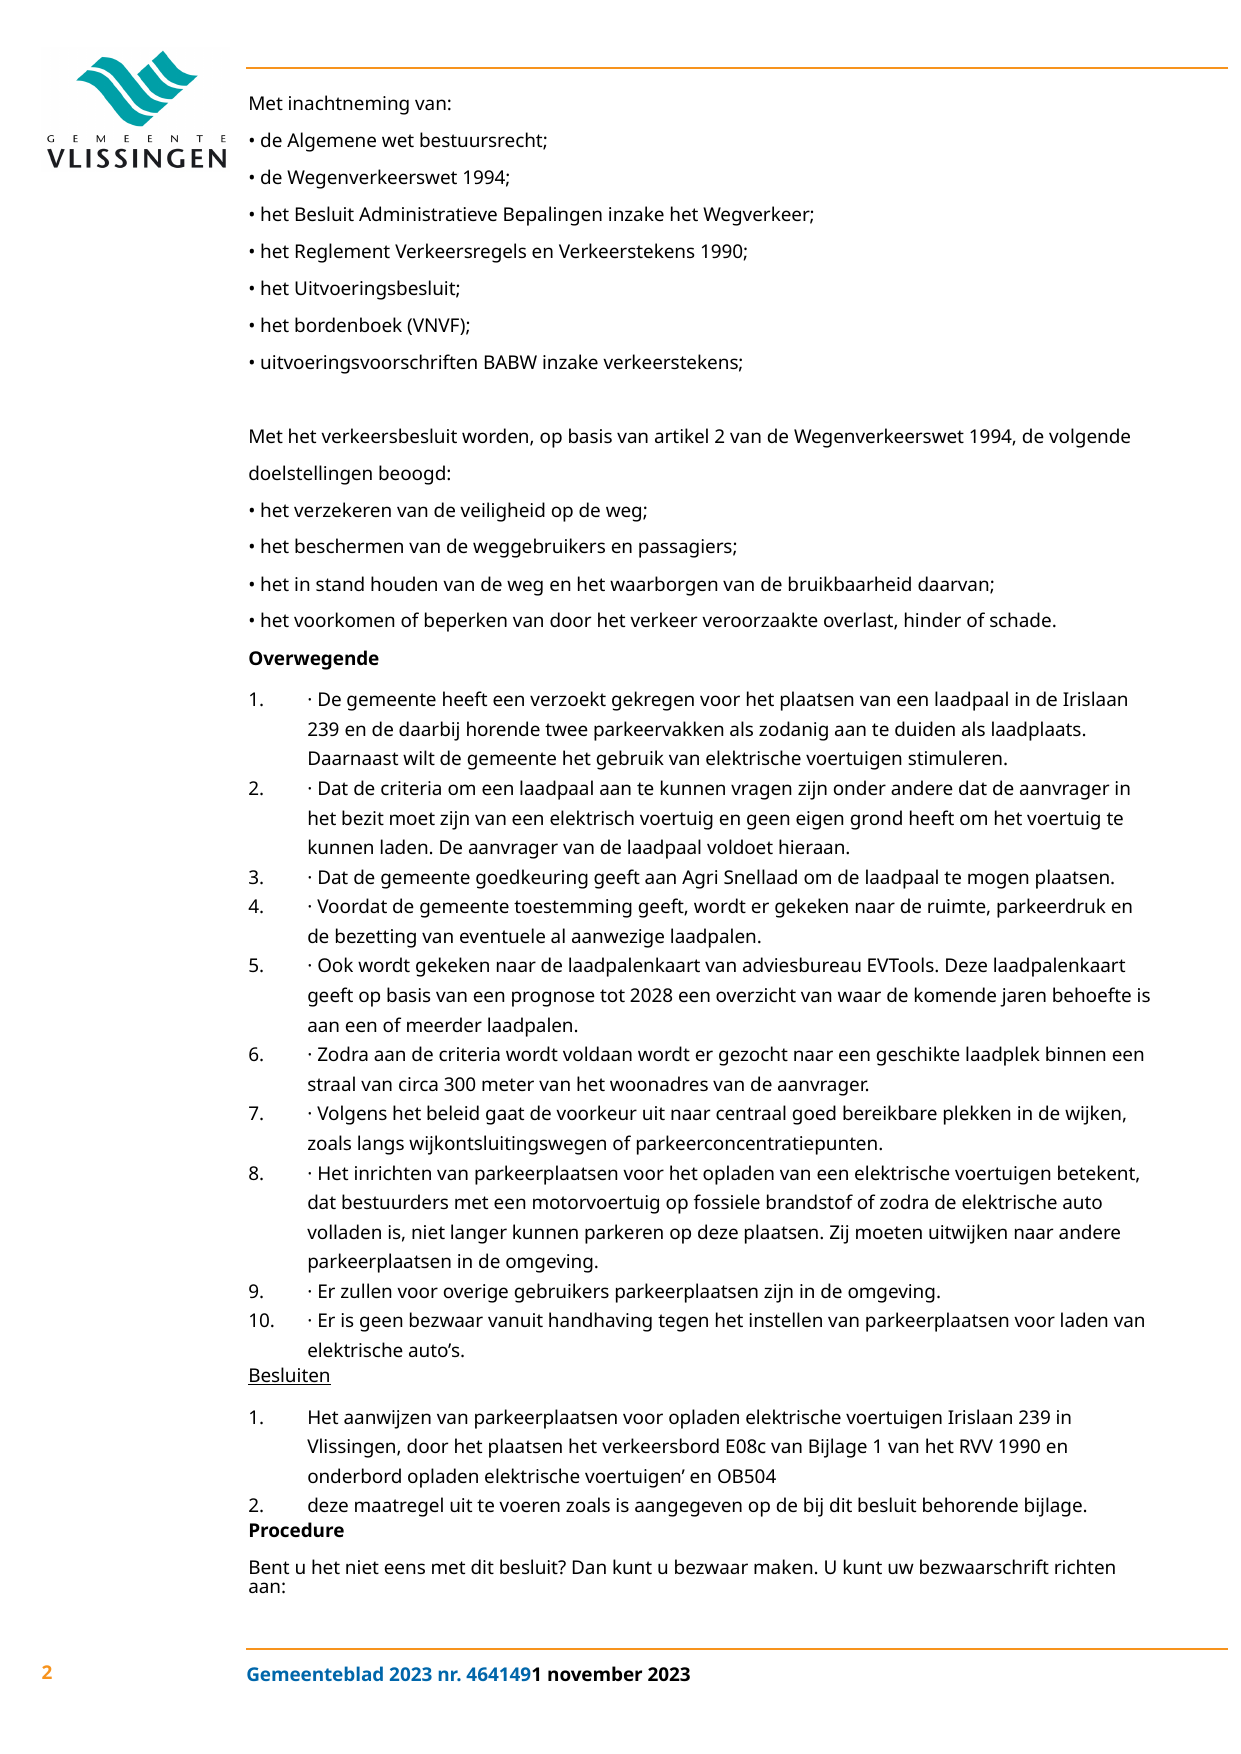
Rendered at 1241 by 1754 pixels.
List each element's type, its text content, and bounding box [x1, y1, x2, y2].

text • de Algemene wet bestuursrecht; [248, 132, 1152, 151]
text Bent u het niet eens met dit besluit? Dan kunt u bezwaar maken. U kunt uw bezwaarschrift richten aan: [248, 1559, 1152, 1598]
picture [41, 47, 231, 172]
text Met het verkeersbesluit worden, op basis van artikel 2 van de Wegenverkeerswet 1994, de volgende [248, 428, 1152, 447]
text • het in stand houden van de weg en het waarborgen van de bruikbaarheid daarvan; [248, 576, 1152, 595]
text • het Besluit Administratieve Bepalingen inzake het Wegverkeer; [248, 206, 1152, 225]
list deze maatregel uit te voeren zoals is aangegeven op de bij dit besluit behorende bijlage. [248, 1493, 1152, 1518]
text • de Wegenverkeerswet 1994; [248, 169, 1152, 188]
text • het Reglement Verkeersregels en Verkeerstekens 1990; [248, 243, 1152, 262]
text • het verzekeren van de veiligheid op de weg; [248, 502, 1152, 521]
text • uitvoeringsvoorschriften BABW inzake verkeerstekens; [248, 354, 1152, 373]
text • het Uitvoeringsbesluit; [248, 280, 1152, 299]
text Procedure [248, 1522, 1152, 1541]
list · Dat de gemeente goedkeuring geeft aan Agri Snellaad om de laadpaal te mogen plaatsen. [248, 864, 1152, 890]
list · Volgens het beleid gaat de voorkeur uit naar centraal goed bereikbare plekken in de wijken, zoals langs wijkontsluitingswegen of parkeerconcentratiepunten. [248, 1101, 1152, 1156]
text doelstellingen beoogd: [248, 464, 1152, 484]
text Met inachtneming van: [248, 95, 1152, 114]
list Het aanwijzen van parkeerplaatsen voor opladen elektrische voertuigen Irislaan 239 in Vlissingen, door het plaatsen het verkeersbord E08c van Bijlage 1 van het RVV 1990 en onderbord opladen elektrische voertuigen’ en OB504 [248, 1404, 1152, 1489]
list · Zodra aan de criteria wordt voldaan wordt er gezocht naar een geschikte laadplek binnen een straal van circa 300 meter van het woonadres van de aanvrager. [248, 1041, 1152, 1097]
list · Voordat de gemeente toestemming geeft, wordt er gekeken naar de ruimte, parkeerdruk en de bezetting van eventuele al aanwezige laadpalen. [248, 893, 1152, 949]
list · Dat de criteria om een laadpaal aan te kunnen vragen zijn onder andere dat de aanvrager in het bezit moet zijn van een elektrisch voertuig en geen eigen grond heeft om het voertuig te kunnen laden. De aanvrager van de laadpaal voldoet hieraan. [248, 775, 1152, 860]
list · Er zullen voor overige gebruikers parkeerplaatsen zijn in de omgeving. [248, 1278, 1152, 1304]
text • het beschermen van de weggebruikers en passagiers; [248, 538, 1152, 558]
text Besluiten [248, 1367, 1152, 1386]
list · Ook wordt gekeken naar de laadpalenkaart van adviesbureau EVTools. Deze laadpalenkaart geeft op basis van een prognose tot 2028 een overzicht van waar de komende jaren behoefte is aan een of meerder laadpalen. [248, 953, 1152, 1038]
list · De gemeente heeft een verzoekt gekregen voor het plaatsen van een laadpaal in de Irislaan 239 en de daarbij horende twee parkeervakken als zodanig aan te duiden als laadplaats. Daarnaast wilt de gemeente het gebruik van elektrische voertuigen stimuleren. [248, 686, 1152, 771]
list · Er is geen bezwaar vanuit handhaving tegen het instellen van parkeerplaatsen voor laden van elektrische auto’s. [248, 1308, 1152, 1363]
text • het voorkomen of beperken van door het verkeer veroorzaakte overlast, hinder of schade. [248, 612, 1152, 632]
list · Het inrichten van parkeerplaatsen voor het opladen van een elektrische voertuigen betekent, dat bestuurders met een motorvoertuig op fossiele brandstof of zodra de elektrische auto volladen is, niet langer kunnen parkeren op deze plaatsen. Zij moeten uitwijken naar andere parkeerplaatsen in de omgeving. [248, 1160, 1152, 1274]
text • het bordenboek (VNVF); [248, 317, 1152, 336]
text Overwegende [248, 649, 1152, 669]
